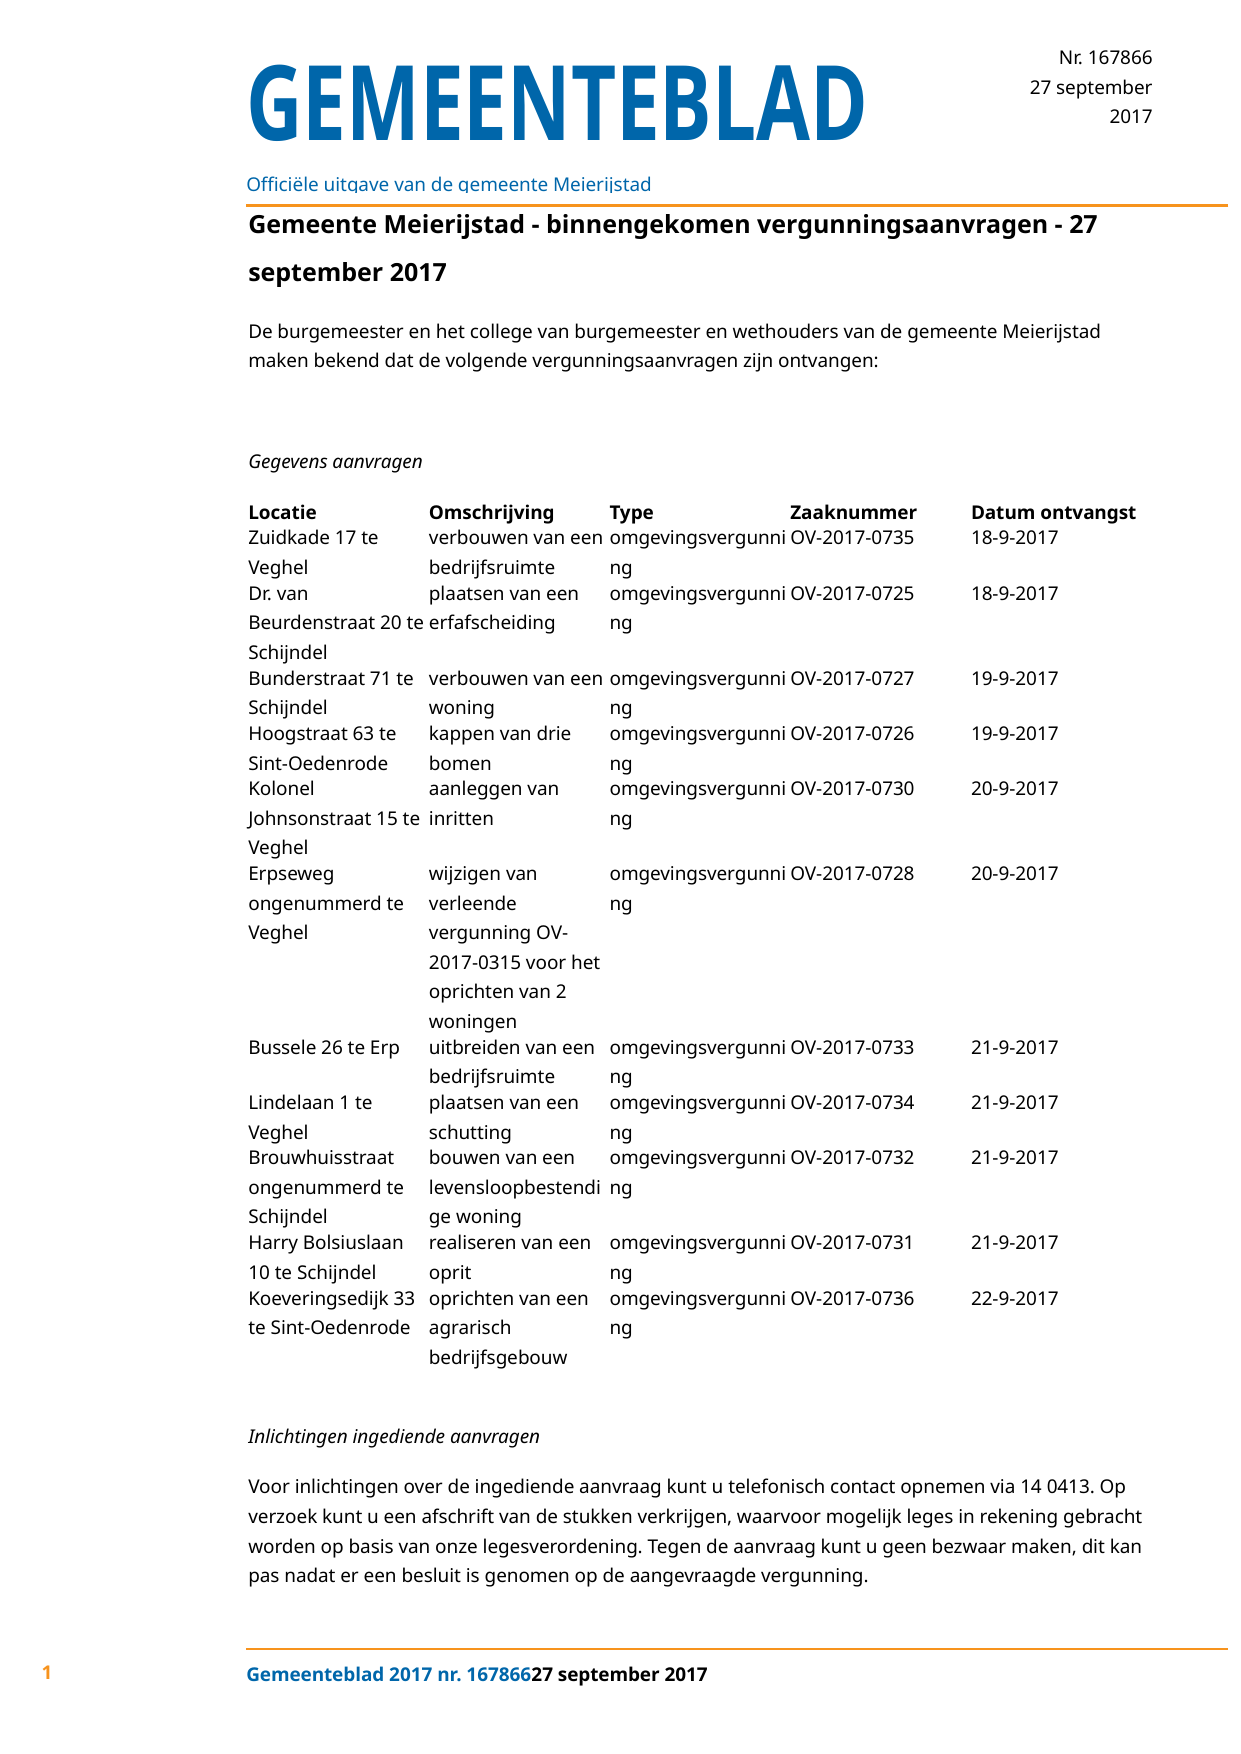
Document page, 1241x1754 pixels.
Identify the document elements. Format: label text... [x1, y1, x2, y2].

table_cell Bussele 26 te Erp [248, 1034, 429, 1089]
table_cell OV-2017-0732 [790, 1145, 971, 1229]
table_cell Lindelaan 1 te Veghel [248, 1089, 429, 1144]
table_cell uitbreiden van een bedrijfsruimte [429, 1034, 609, 1089]
table_cell plaatsen van een schutting [429, 1089, 609, 1144]
table_cell 20-9-2017 [971, 775, 1152, 860]
table_header Omschrijving [429, 499, 609, 524]
table_cell omgevingsvergunning [609, 775, 790, 860]
table_cell 21-9-2017 [971, 1145, 1152, 1229]
table_header Type [609, 499, 790, 524]
table_cell omgevingsvergunning [609, 1089, 790, 1144]
table_cell OV-2017-0725 [790, 580, 971, 665]
table_cell Bunderstraat 71 te Schijndel [248, 665, 429, 720]
table_cell Hoogstraat 63 te Sint-Oedenrode [248, 720, 429, 775]
table_cell OV-2017-0727 [790, 665, 971, 720]
table_cell Kolonel Johnsonstraat 15 te Veghel [248, 775, 429, 860]
table_cell omgevingsvergunning [609, 1230, 790, 1285]
table_cell OV-2017-0735 [790, 525, 971, 580]
table_cell omgevingsvergunning [609, 525, 790, 580]
table_cell OV-2017-0726 [790, 720, 971, 775]
table_cell 21-9-2017 [971, 1230, 1152, 1285]
text Gegevens aanvragen [248, 448, 1152, 474]
table_cell Erpseweg ongenummerd te Veghel [248, 860, 429, 1034]
table_cell Koeveringsedijk 33 te Sint-Oedenrode [248, 1285, 429, 1370]
table_cell omgevingsvergunning [609, 720, 790, 775]
table_cell OV-2017-0730 [790, 775, 971, 860]
table_cell 22-9-2017 [971, 1285, 1152, 1370]
table_cell OV-2017-0731 [790, 1230, 971, 1285]
table_cell omgevingsvergunning [609, 665, 790, 720]
table_cell aanleggen van inritten [429, 775, 609, 860]
table_cell 18-9-2017 [971, 525, 1152, 580]
text De burgemeester en het college van burgemeester en wethouders van de gemeente Meierijstad maken bekend dat de volgende vergunningsaanvragen zijn ontvangen: [248, 318, 1152, 373]
table_cell 21-9-2017 [971, 1034, 1152, 1089]
table_cell 18-9-2017 [971, 580, 1152, 665]
text Inlichtingen ingediende aanvragen [248, 1423, 1152, 1449]
table_cell Dr. van Beurdenstraat 20 te Schijndel [248, 580, 429, 665]
table_cell OV-2017-0736 [790, 1285, 971, 1370]
table_cell omgevingsvergunning [609, 580, 790, 665]
table_cell omgevingsvergunning [609, 1285, 790, 1370]
table_cell verbouwen van een bedrijfsruimte [429, 525, 609, 580]
table_cell 20-9-2017 [971, 860, 1152, 1034]
table_cell 19-9-2017 [971, 720, 1152, 775]
table_cell omgevingsvergunning [609, 1034, 790, 1089]
table_header Zaaknummer [790, 499, 971, 524]
table_cell omgevingsvergunning [609, 860, 790, 1034]
table_cell bouwen van een levensloopbestendige woning [429, 1145, 609, 1229]
table_cell oprichten van een agrarisch bedrijfsgebouw [429, 1285, 609, 1370]
picture [41, 47, 231, 172]
table_cell OV-2017-0734 [790, 1089, 971, 1144]
table_cell realiseren van een oprit [429, 1230, 609, 1285]
text Voor inlichtingen over de ingediende aanvraag kunt u telefonisch contact opnemen via 14 0413. Op verzoek kunt u een afschrift van de stukken verkrijgen, waarvoor mogelijk leges in rekening gebracht worden op basis van onze legesverordening. Tegen de aanvraag kunt u geen bezwaar maken, dit kan pas nadat er een besluit is genomen op de aangevraagde vergunning. [248, 1474, 1152, 1588]
table_cell plaatsen van een erfafscheiding [429, 580, 609, 665]
table_cell kappen van drie bomen [429, 720, 609, 775]
table_cell verbouwen van een woning [429, 665, 609, 720]
table_cell OV-2017-0733 [790, 1034, 971, 1089]
table_cell omgevingsvergunning [609, 1145, 790, 1229]
table_header Datum ontvangst [971, 499, 1152, 524]
table_cell 19-9-2017 [971, 665, 1152, 720]
table_cell Harry Bolsiuslaan 10 te Schijndel [248, 1230, 429, 1285]
table_cell OV-2017-0728 [790, 860, 971, 1034]
table_cell Zuidkade 17 te Veghel [248, 525, 429, 580]
text Gemeente Meierijstad - binnengekomen vergunningsaanvragen - 27 september 2017 [248, 207, 1152, 288]
table_cell Brouwhuisstraat ongenummerd te Schijndel [248, 1145, 429, 1229]
table_header Locatie [248, 499, 429, 524]
table_cell wijzigen van verleende vergunning OV-2017-0315 voor het oprichten van 2 woningen [429, 860, 609, 1034]
table_cell 21-9-2017 [971, 1089, 1152, 1144]
